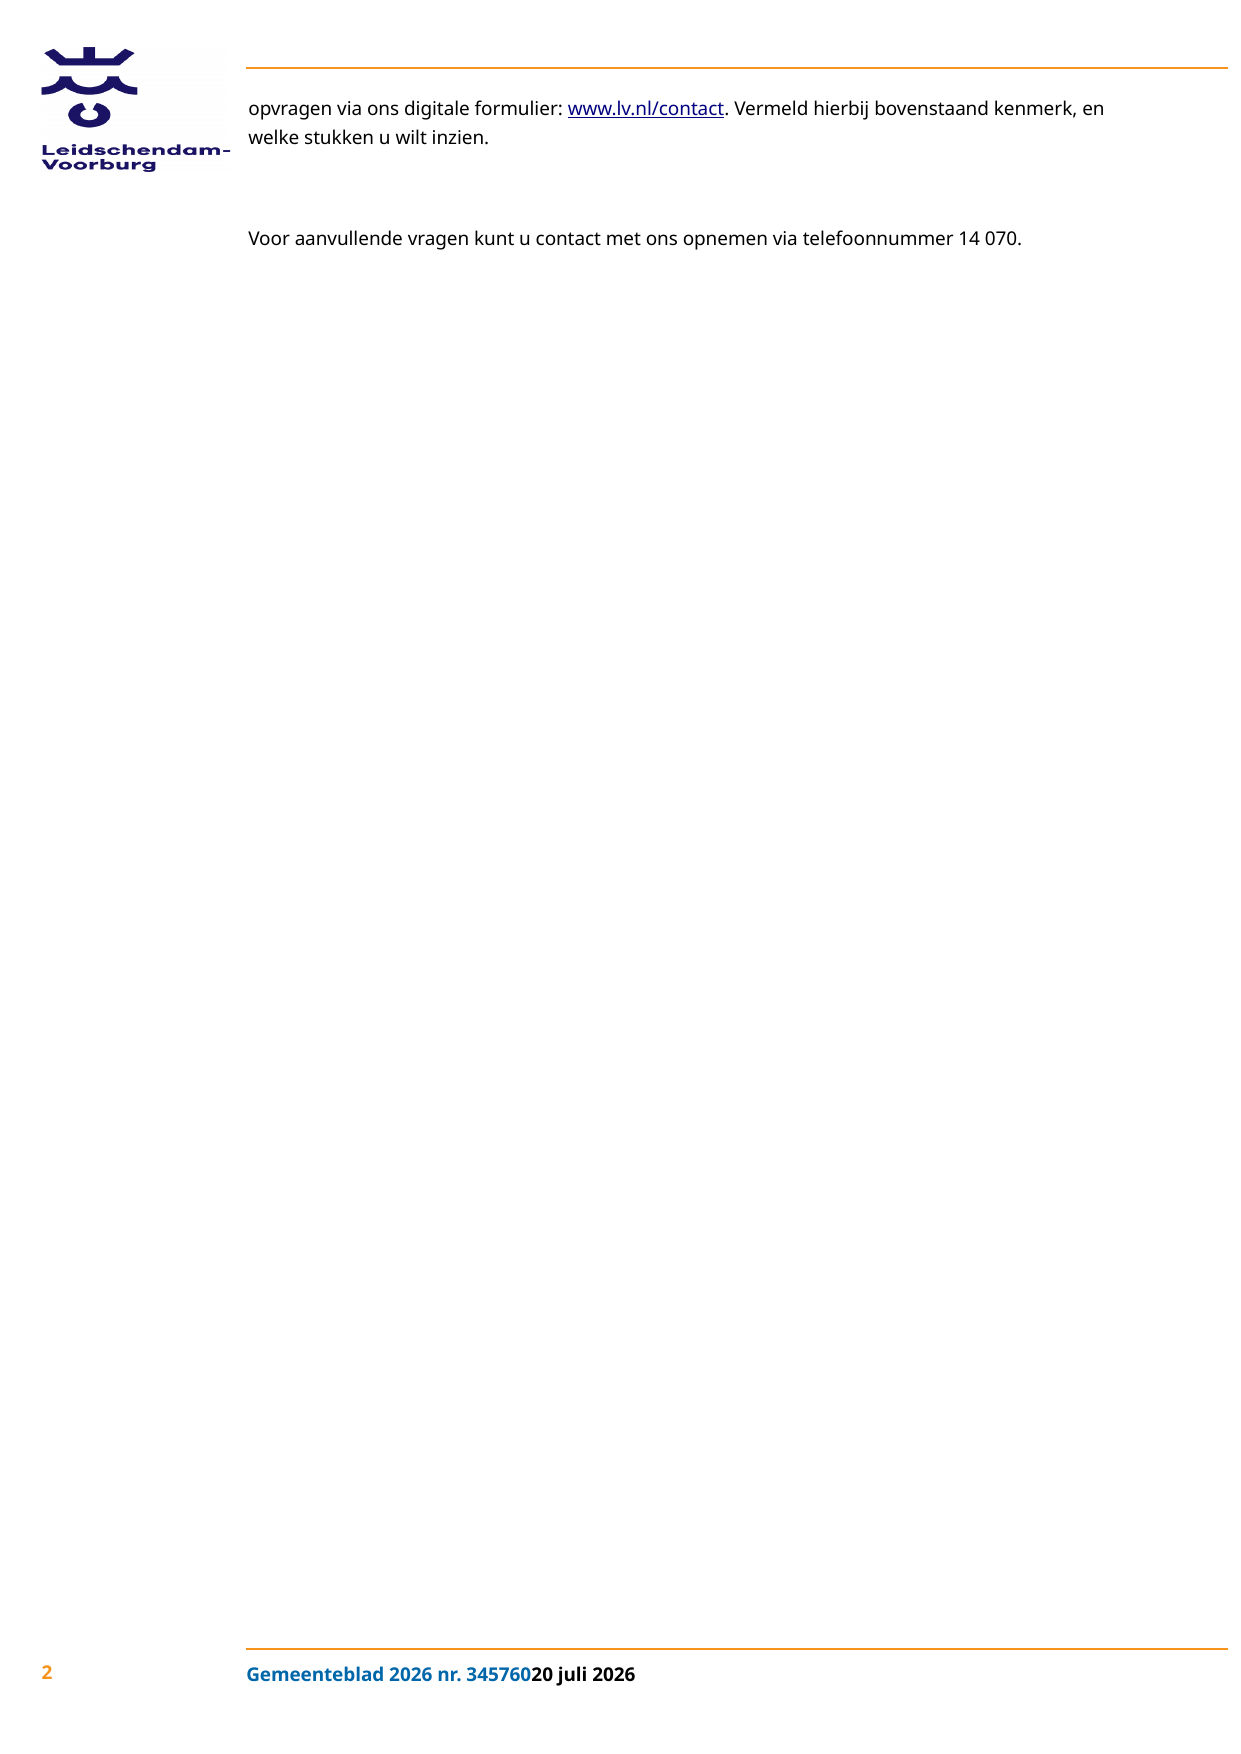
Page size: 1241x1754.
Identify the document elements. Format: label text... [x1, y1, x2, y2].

text opvragen via ons digitale formulier: www.lv.nl/contact. Vermeld hierbij bovenstaand kenmerk, en welke stukken u wilt inzien. [248, 95, 1152, 150]
text Voor aanvullende vragen kunt u contact met ons opnemen via telefoonnummer 14 070. [248, 225, 1152, 251]
picture [41, 47, 231, 172]
